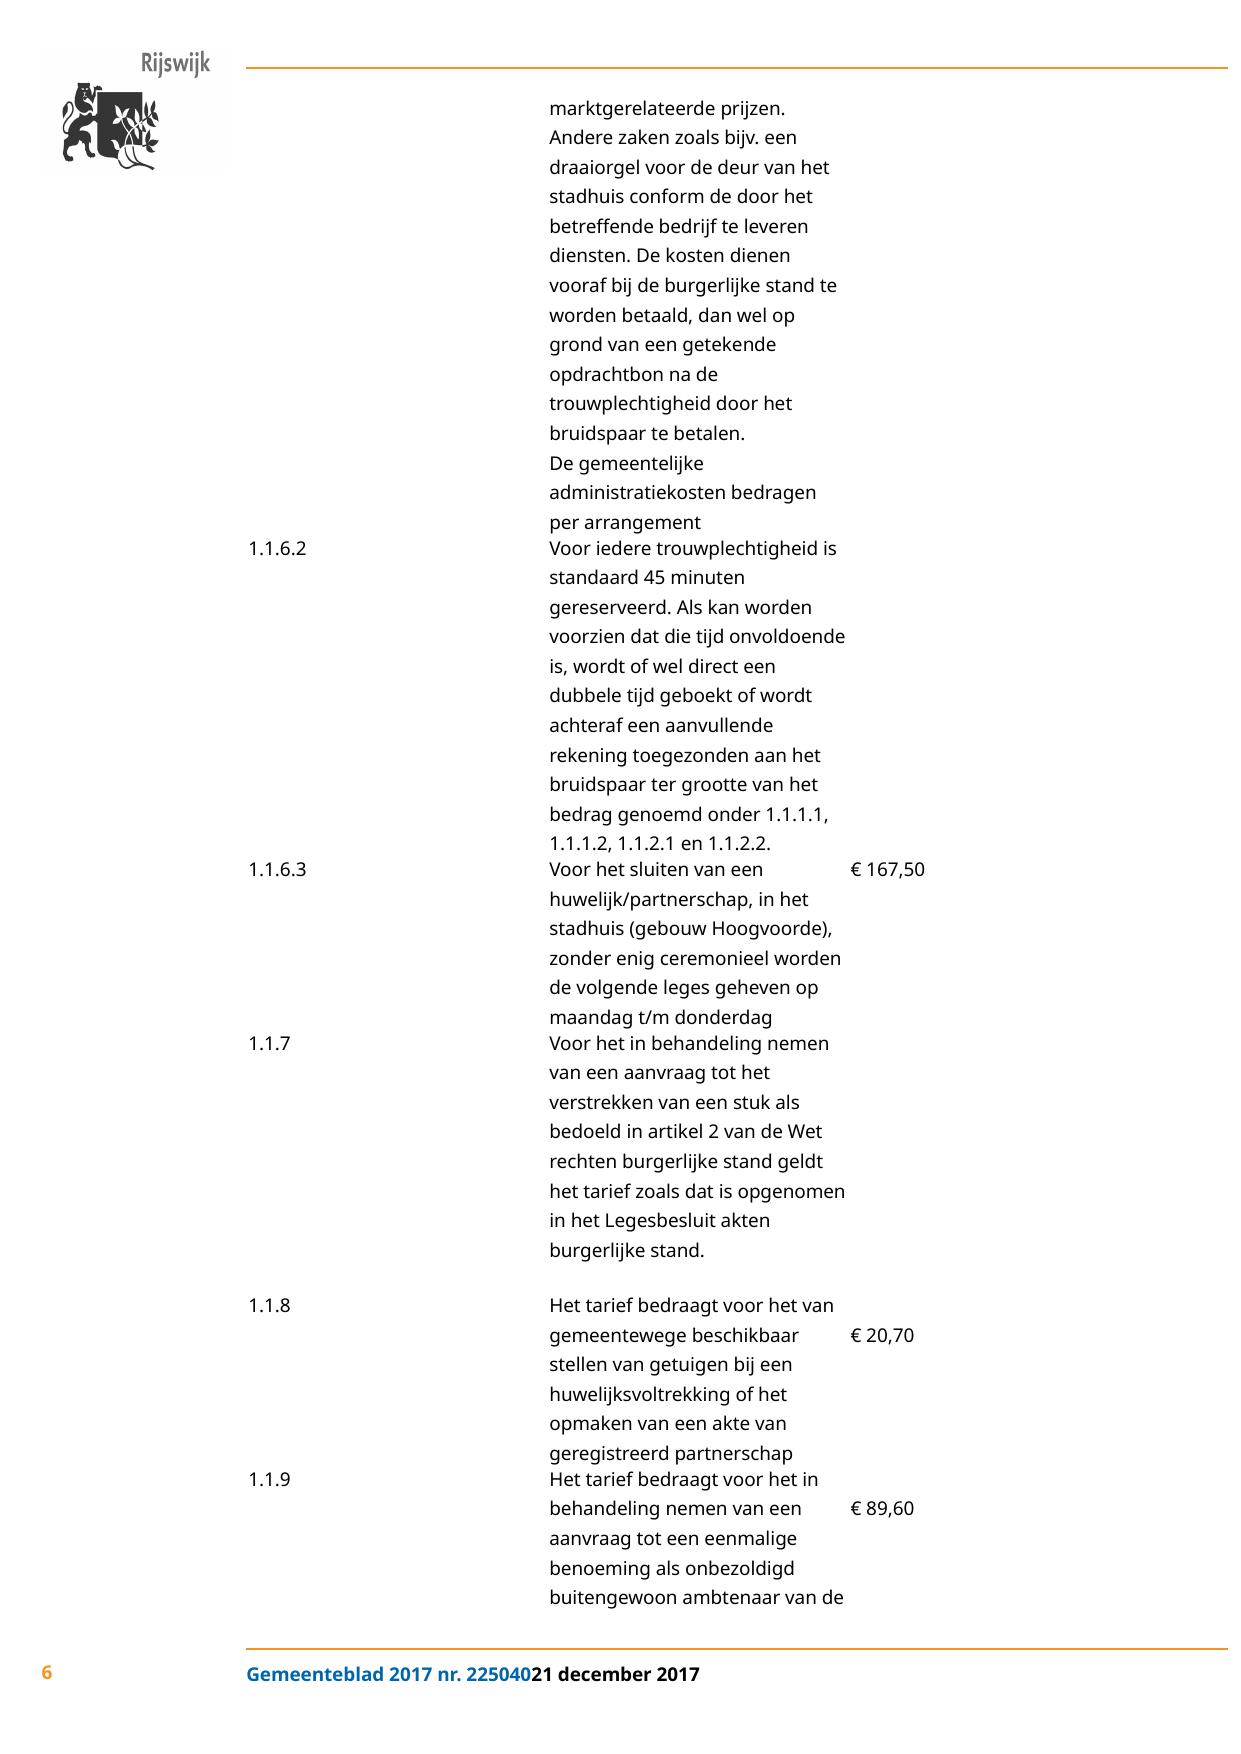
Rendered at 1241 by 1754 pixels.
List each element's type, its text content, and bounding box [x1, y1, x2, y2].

table_cell Voor iedere trouwplechtigheid is standaard 45 minuten gereserveerd. Als kan worden voorzien dat die tijd onvoldoende is, wordt of wel direct een dubbele tijd geboekt of wordt achteraf een aanvullende rekening toegezonden aan het bruidspaar ter grootte van het bedrag genoemd onder 1.1.1.1, 1.1.1.2, 1.1.2.1 en 1.1.2.2. [549, 535, 850, 856]
picture [41, 47, 231, 172]
table_cell € 20,70 [850, 1292, 1152, 1466]
table_cell marktgerelateerde prijzen. Andere zaken zoals bijv. een draaiorgel voor de deur van het stadhuis conform de door het betreffende bedrijf te leveren diensten. De kosten dienen vooraf bij de burgerlijke stand te worden betaald, dan wel op grond van een getekende opdrachtbon na de trouwplechtigheid door het bruidspaar te betalen. De gemeentelijke administratiekosten bedragen per arrangement [549, 95, 850, 535]
table_cell Het tarief bedraagt voor het van gemeentewege beschikbaar stellen van getuigen bij een huwelijksvoltrekking of het opmaken van een akte van geregistreerd partnerschap [549, 1292, 850, 1466]
table_cell [850, 95, 1152, 535]
table_cell 1.1.7 [248, 1030, 549, 1292]
table_cell € 167,50 [850, 856, 1152, 1030]
table_cell € 89,60 [850, 1466, 1152, 1610]
table_cell Het tarief bedraagt voor het in behandeling nemen van een aanvraag tot een eenmalige benoeming als onbezoldigd buitengewoon ambtenaar van de [549, 1466, 850, 1610]
table_cell Voor het sluiten van een huwelijk/partnerschap, in het stadhuis (gebouw Hoogvoorde), zonder enig ceremonieel worden de volgende leges geheven op maandag t/m donderdag [549, 856, 850, 1030]
table_cell [248, 95, 549, 535]
table_cell Voor het in behandeling nemen van een aanvraag tot het verstrekken van een stuk als bedoeld in artikel 2 van de Wet rechten burgerlijke stand geldt het tarief zoals dat is opgenomen in het Legesbesluit akten burgerlijke stand. [549, 1030, 850, 1292]
table_cell [850, 535, 1152, 856]
table_cell 1.1.9 [248, 1466, 549, 1610]
table_cell [850, 1030, 1152, 1292]
table_cell 1.1.6.2 [248, 535, 549, 856]
table_cell 1.1.6.3 [248, 856, 549, 1030]
table_cell 1.1.8 [248, 1292, 549, 1466]
